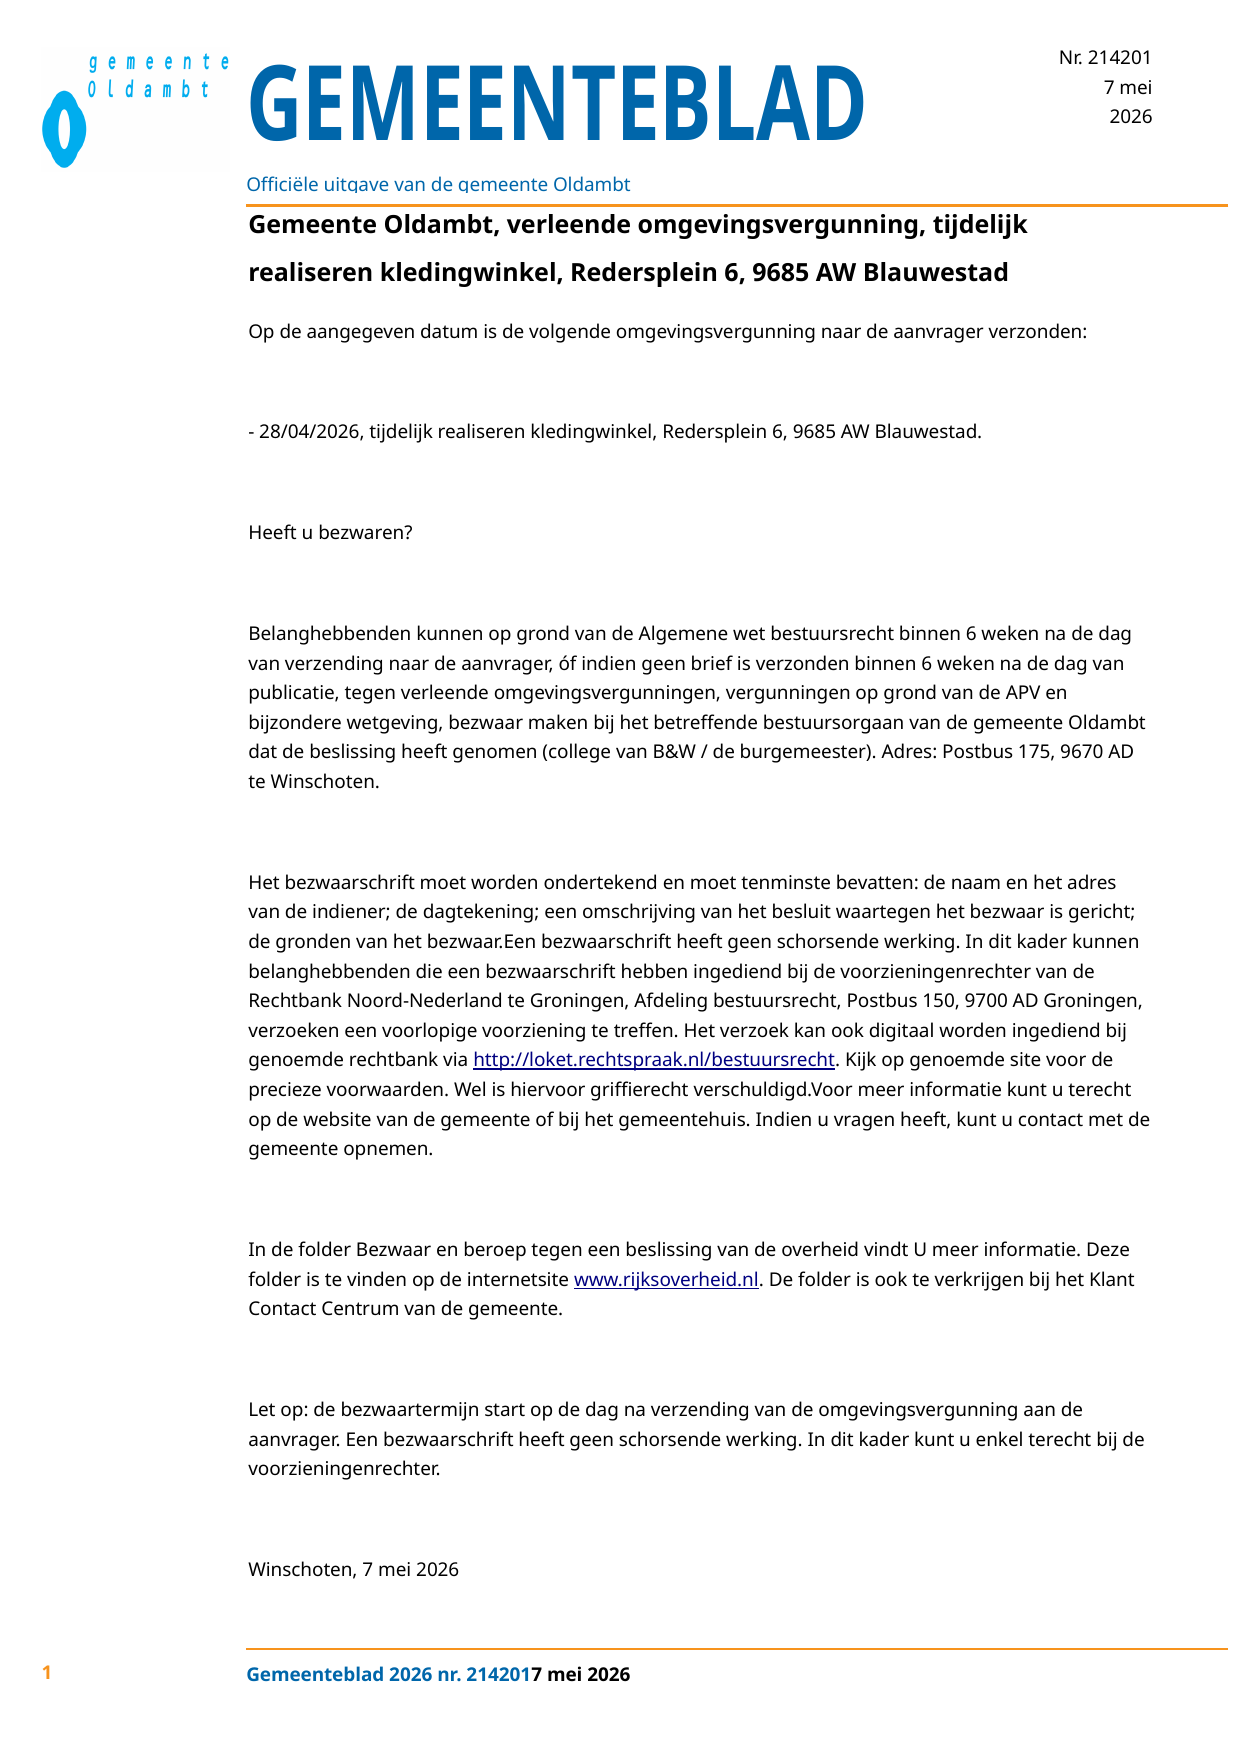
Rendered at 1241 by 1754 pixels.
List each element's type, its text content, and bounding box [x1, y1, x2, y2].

text In de folder Bezwaar en beroep tegen een beslissing van de overheid vindt U meer informatie. Deze folder is te vinden op de internetsite www.rijksoverheid.nl. De folder is ook te verkrijgen bij het Klant Contact Centrum van de gemeente. [248, 1236, 1152, 1321]
text Gemeente Oldambt, verleende omgevingsvergunning, tijdelijk realiseren kledingwinkel, Redersplein 6, 9685 AW Blauwestad [248, 207, 1152, 288]
text Op de aangegeven datum is de volgende omgevingsvergunning naar de aanvrager verzonden: [248, 318, 1152, 344]
picture [41, 47, 231, 172]
text Let op: de bezwaartermijn start op de dag na verzending van de omgevingsvergunning aan de aanvrager. Een bezwaarschrift heeft geen schorsende werking. In dit kader kunt u enkel terecht bij de voorzieningenrechter. [248, 1396, 1152, 1481]
text Winschoten, 7 mei 2026 [248, 1556, 1152, 1582]
text Belanghebbenden kunnen op grond van de Algemene wet bestuursrecht binnen 6 weken na de dag van verzending naar de aanvrager, óf indien geen brief is verzonden binnen 6 weken na de dag van publicatie, tegen verleende omgevingsvergunningen, vergunningen op grond van de APV en bijzondere wetgeving, bezwaar maken bij het betreffende bestuursorgaan van de gemeente Oldambt dat de beslissing heeft genomen (college van B&W / de burgemeester). Adres: Postbus 175, 9670 AD te Winschoten. [248, 620, 1152, 794]
text Het bezwaarschrift moet worden ondertekend en moet tenminste bevatten: de naam en het adres van de indiener; de dagtekening; een omschrijving van het besluit waartegen het bezwaar is gericht; de gronden van het bezwaar.Een bezwaarschrift heeft geen schorsende werking. In dit kader kunnen belanghebbenden die een bezwaarschrift hebben ingediend bij de voorzieningenrechter van de Rechtbank Noord-Nederland te Groningen, Afdeling bestuursrecht, Postbus 150, 9700 AD Groningen, verzoeken een voorlopige voorziening te treffen. Het verzoek kan ook digitaal worden ingediend bij genoemde rechtbank via http://loket.rechtspraak.nl/bestuursrecht. Kijk op genoemde site voor de precieze voorwaarden. Wel is hiervoor griffierecht verschuldigd.Voor meer informatie kunt u terecht op de website van de gemeente of bij het gemeentehuis. Indien u vragen heeft, kunt u contact met de gemeente opnemen. [248, 869, 1152, 1161]
text - 28/04/2026, tijdelijk realiseren kledingwinkel, Redersplein 6, 9685 AW Blauwestad. [248, 419, 1152, 444]
text Heeft u bezwaren? [248, 519, 1152, 545]
